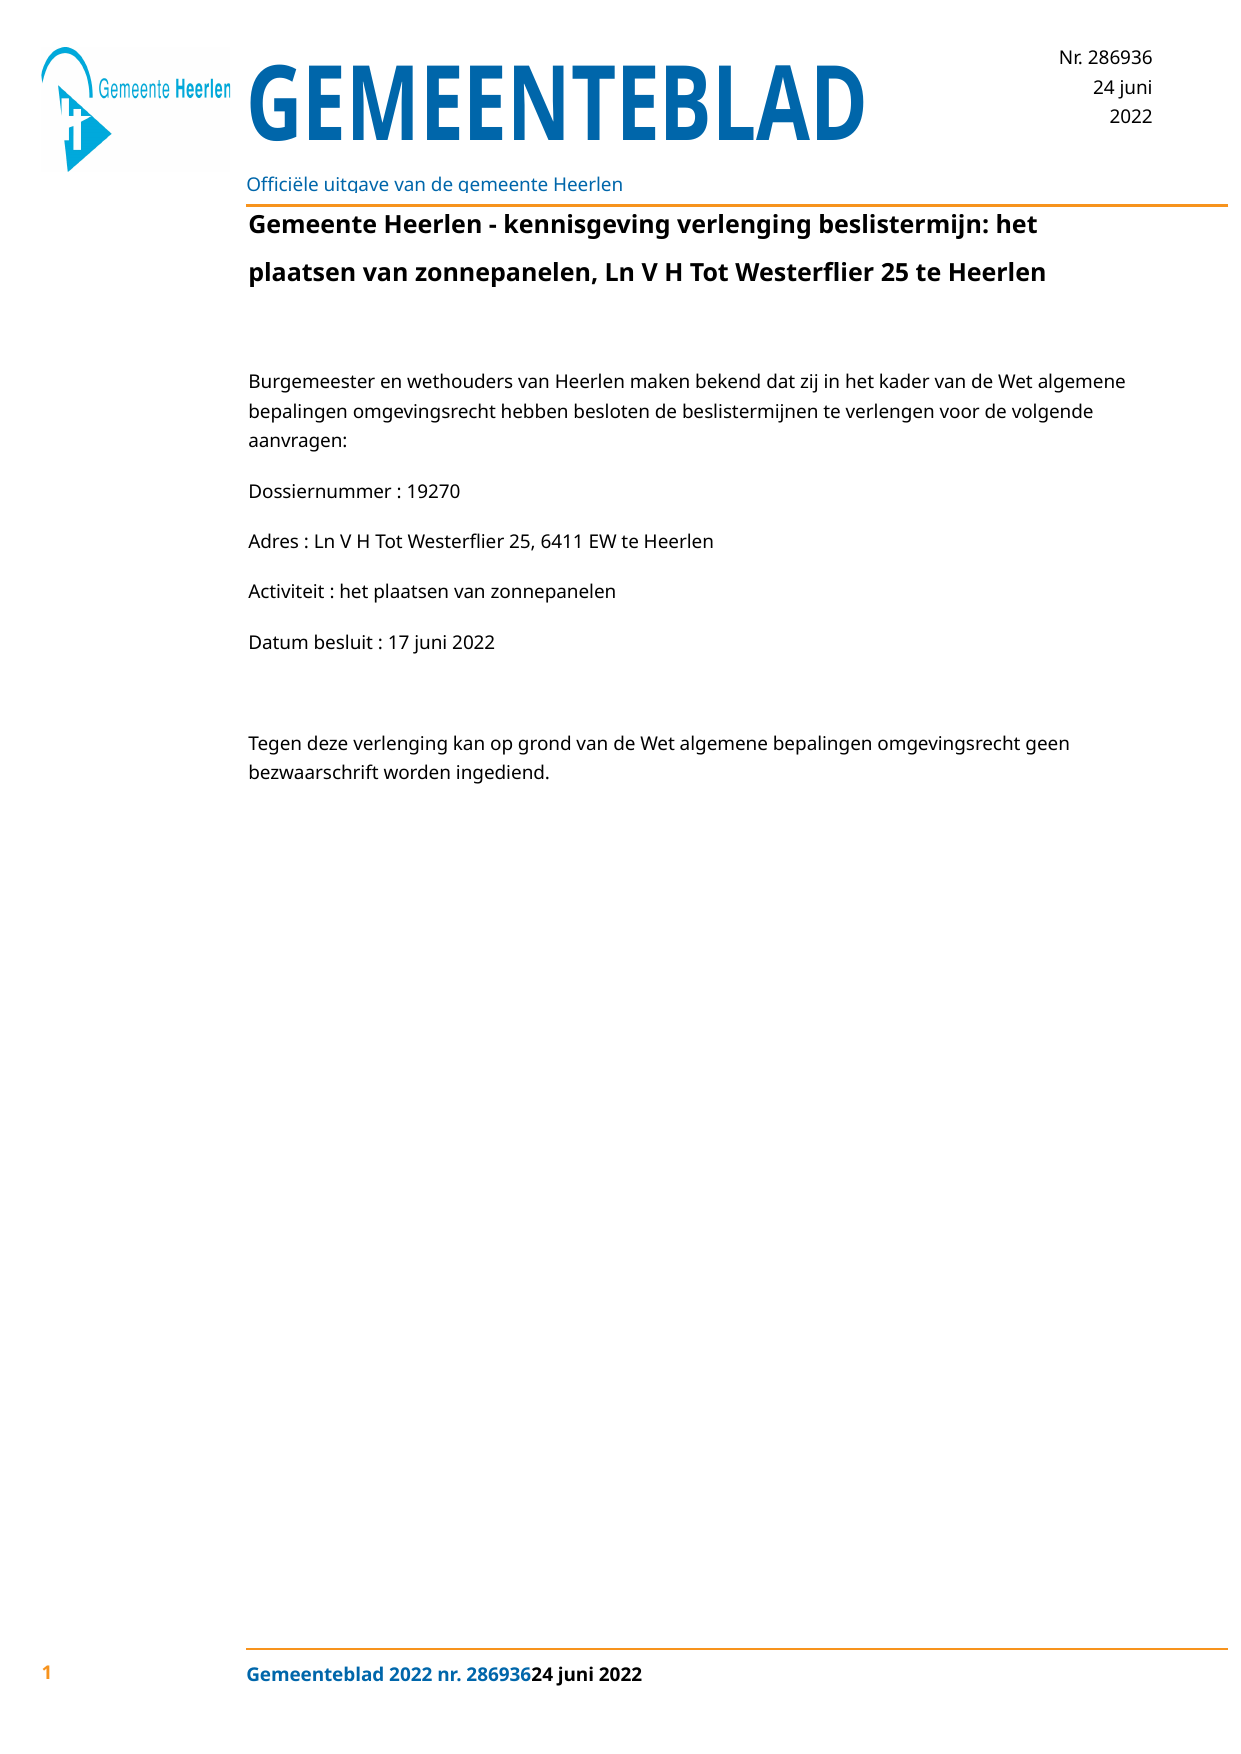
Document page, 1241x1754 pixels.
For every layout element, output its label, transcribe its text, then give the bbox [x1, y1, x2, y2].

text Datum besluit : 17 juni 2022 [248, 629, 1152, 655]
text Tegen deze verlenging kan op grond van de Wet algemene bepalingen omgevingsrecht geen bezwaarschrift worden ingediend. [248, 730, 1152, 785]
text Activiteit : het plaatsen van zonnepanelen [248, 579, 1152, 604]
text Burgemeester en wethouders van Heerlen maken bekend dat zij in het kader van de Wet algemene bepalingen omgevingsrecht hebben besloten de beslistermijnen te verlengen voor de volgende aanvragen: [248, 368, 1152, 453]
text Dossiernummer : 19270 [248, 478, 1152, 504]
picture [41, 47, 231, 172]
text Adres : Ln V H Tot Westerflier 25, 6411 EW te Heerlen [248, 528, 1152, 554]
picture [41, 47, 59, 70]
text Gemeente Heerlen - kennisgeving verlenging beslistermijn: het plaatsen van zonnepanelen, Ln V H Tot Westerflier 25 te Heerlen [248, 207, 1152, 288]
